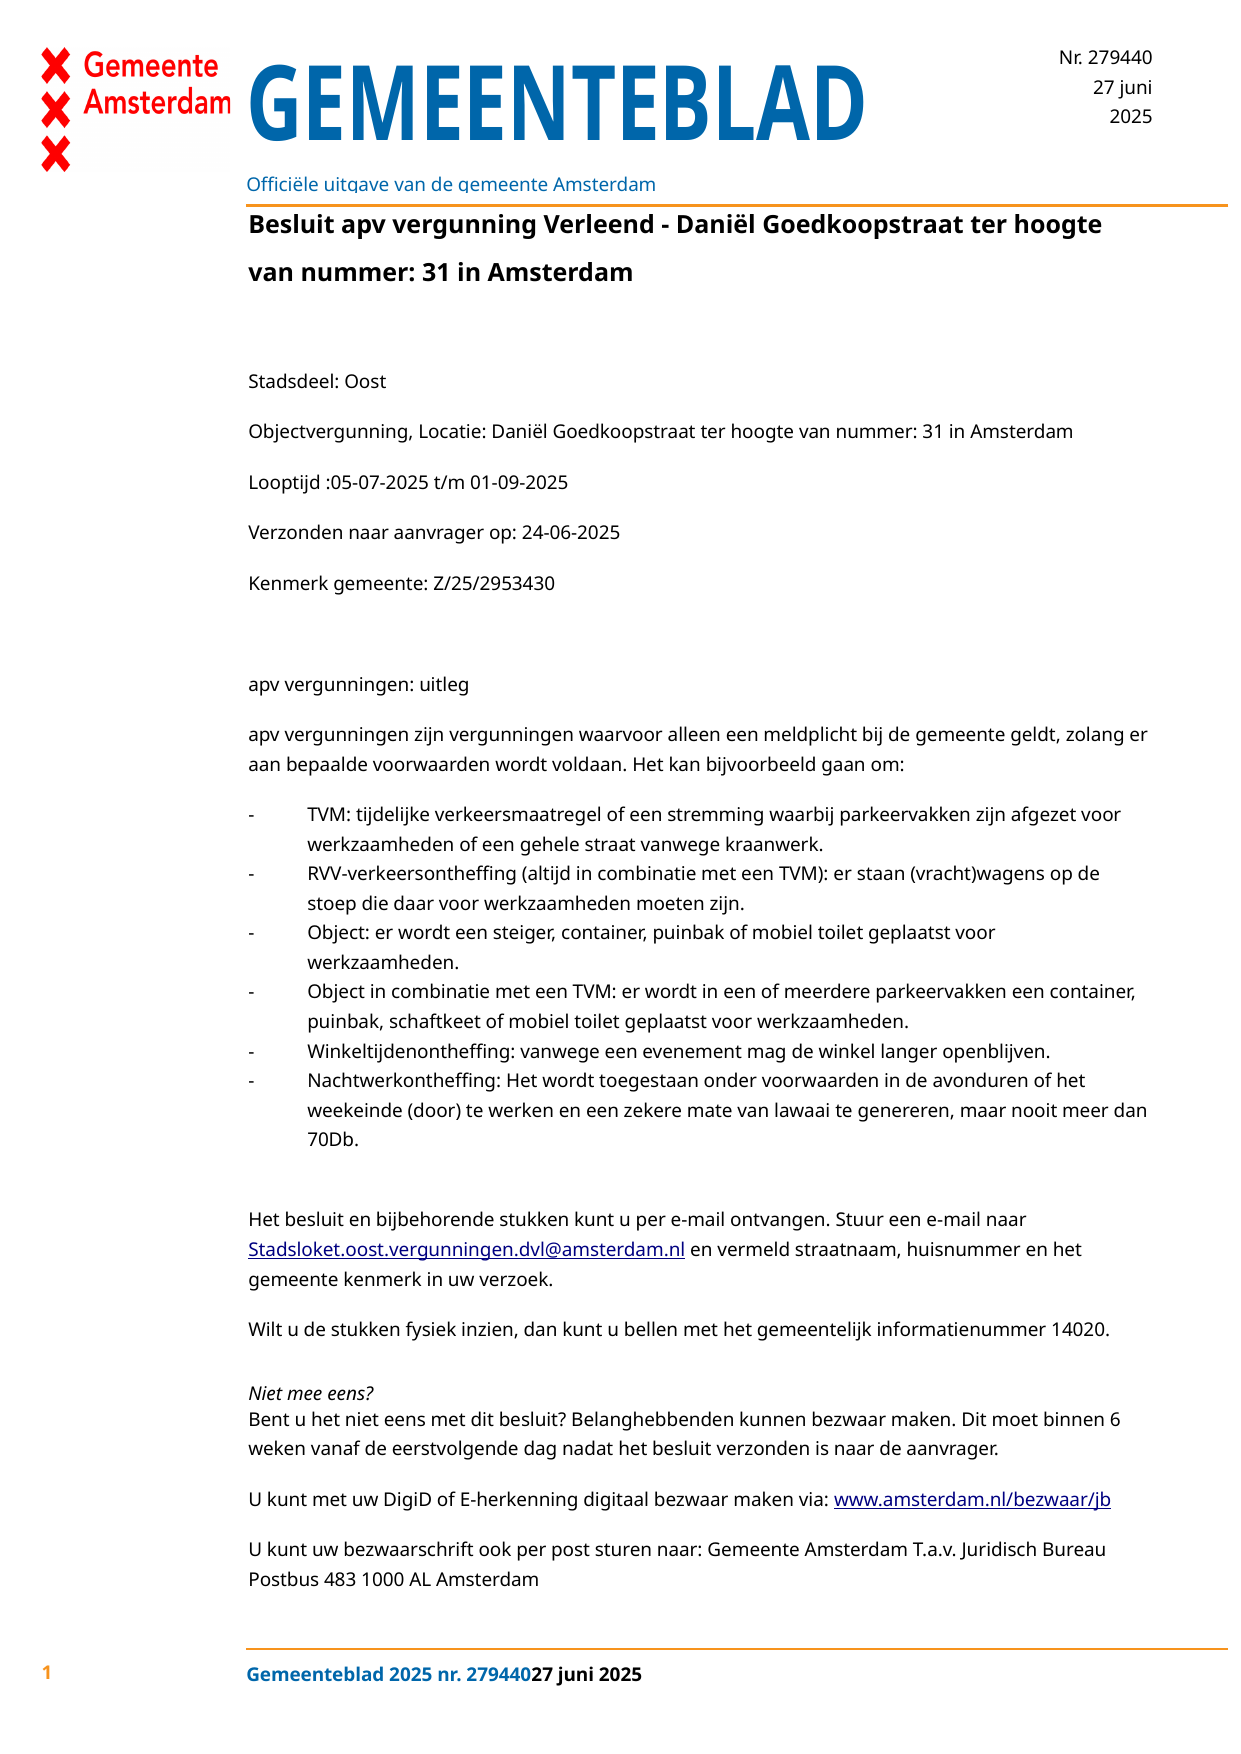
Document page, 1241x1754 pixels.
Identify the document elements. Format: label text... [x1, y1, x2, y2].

text Kenmerk gemeente: Z/25/2953430 [248, 570, 1152, 596]
text U kunt uw bezwaarschrift ook per post sturen naar: Gemeente Amsterdam T.a.v. Juridisch Bureau Postbus 483 1000 AL Amsterdam [248, 1536, 1152, 1592]
list Nachtwerkontheffing: Het wordt toegestaan onder voorwaarden in de avonduren of het weekeinde (door) te werken en een zekere mate van lawaai te genereren, maar nooit meer dan 70Db. [248, 1067, 1152, 1152]
list Object: er wordt een steiger, container, puinbak of mobiel toilet geplaatst voor werkzaamheden. [248, 919, 1152, 975]
list Winkeltijdenontheffing: vanwege een evenement mag de winkel langer openblijven. [248, 1038, 1152, 1064]
list RVV-verkeersontheffing (altijd in combinatie met een TVM): er staan (vracht)wagens op de stoep die daar voor werkzaamheden moeten zijn. [248, 860, 1152, 916]
text Bent u het niet eens met dit besluit? Belanghebbenden kunnen bezwaar maken. Dit moet binnen 6 weken vanaf de eerstvolgende dag nadat het besluit verzonden is naar de aanvrager. [248, 1406, 1152, 1461]
text Verzonden naar aanvrager op: 24-06-2025 [248, 519, 1152, 545]
list Object in combinatie met een TVM: er wordt in een of meerdere parkeervakken een container, puinbak, schaftkeet of mobiel toilet geplaatst voor werkzaamheden. [248, 979, 1152, 1034]
text Wilt u de stukken fysiek inzien, dan kunt u bellen met het gemeentelijk informatienummer 14020. [248, 1316, 1152, 1342]
picture [41, 47, 231, 172]
text Objectvergunning, Locatie: Daniël Goedkoopstraat ter hoogte van nummer: 31 in Amsterdam [248, 419, 1152, 444]
text Looptijd :05-07-2025 t/m 01-09-2025 [248, 469, 1152, 495]
text apv vergunningen: uitleg [248, 671, 1152, 697]
text Besluit apv vergunning Verleend - Daniël Goedkoopstraat ter hoogte van nummer: 31 in Amsterdam [248, 207, 1152, 288]
list TVM: tijdelijke verkeersmaatregel of een stremming waarbij parkeervakken zijn afgezet voor werkzaamheden of een gehele straat vanwege kraanwerk. [248, 801, 1152, 857]
text Niet mee eens? [248, 1380, 1152, 1406]
text Stadsdeel: Oost [248, 368, 1152, 394]
text U kunt met uw DigiD of E-herkenning digitaal bezwaar maken via: www.amsterdam.nl/bezwaar/jb [248, 1486, 1152, 1512]
text apv vergunningen zijn vergunningen waarvoor alleen een meldplicht bij de gemeente geldt, zolang er aan bepaalde voorwaarden wordt voldaan. Het kan bijvoorbeeld gaan om: [248, 721, 1152, 777]
text Het besluit en bijbehorende stukken kunt u per e-mail ontvangen. Stuur een e-mail naar Stadsloket.oost.vergunningen.dvl@amsterdam.nl en vermeld straatnaam, huisnummer en het gemeente kenmerk in uw verzoek. [248, 1207, 1152, 1292]
